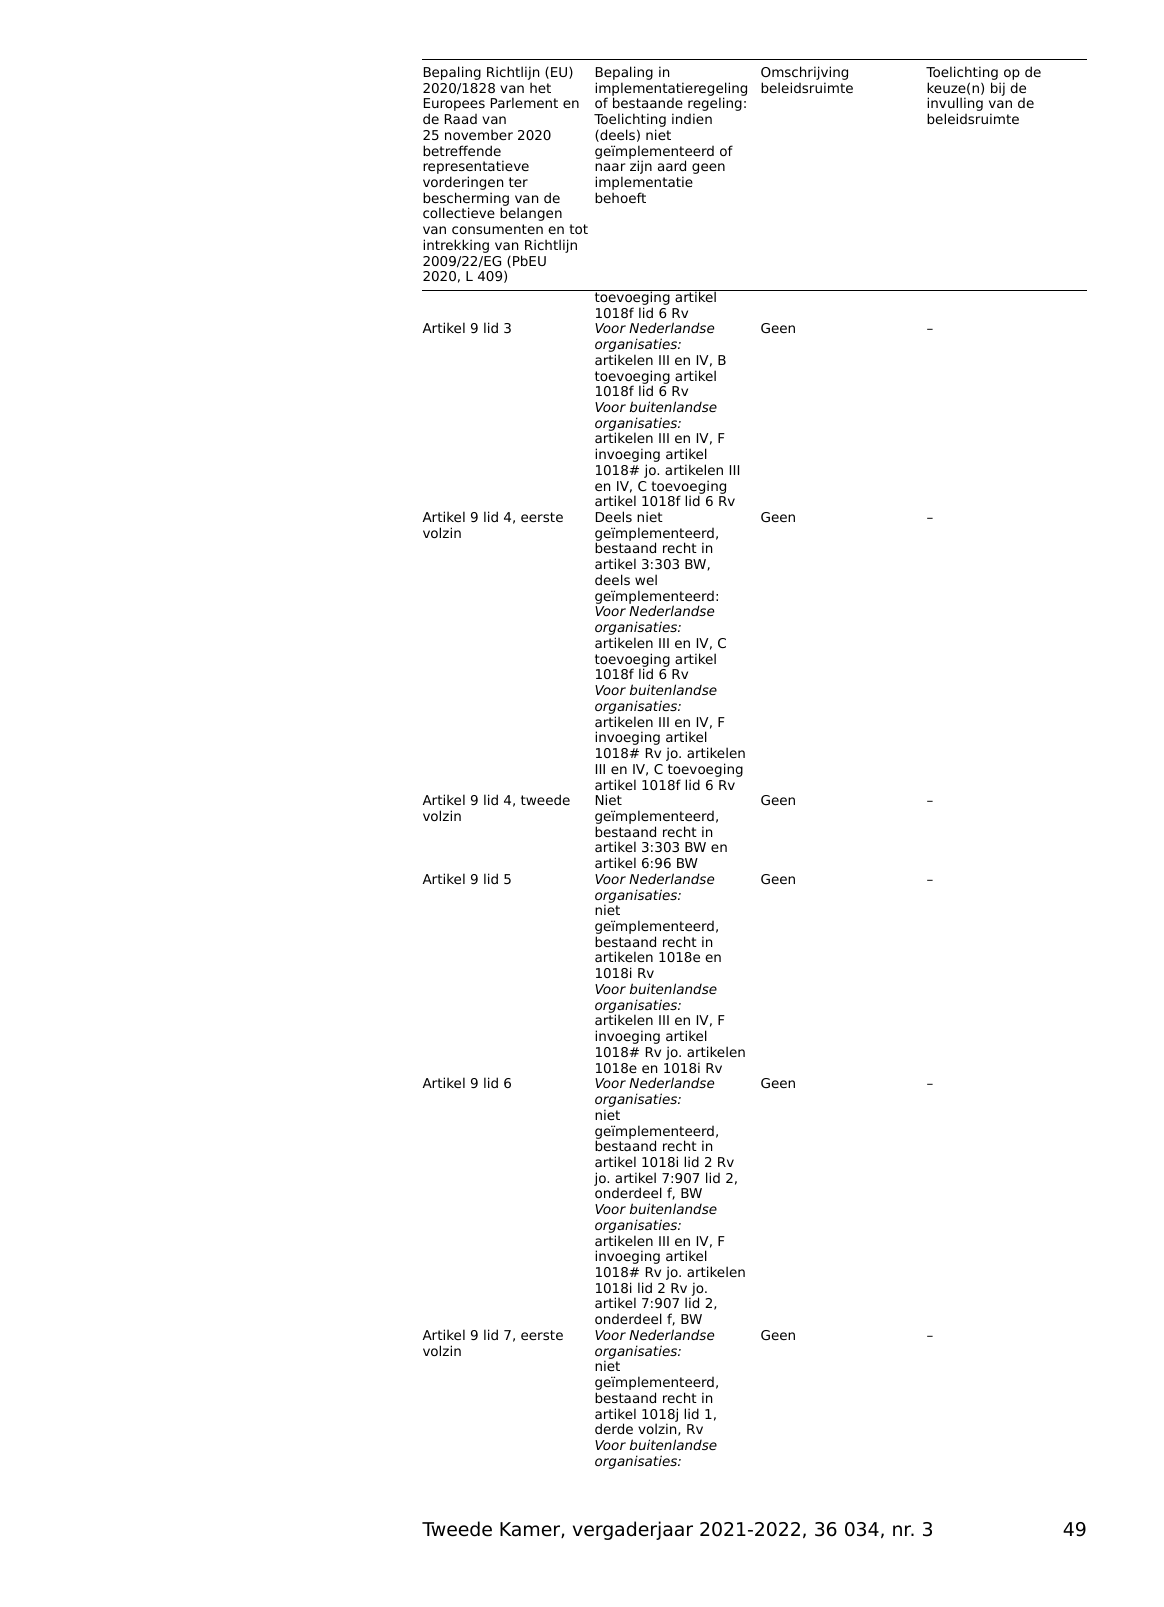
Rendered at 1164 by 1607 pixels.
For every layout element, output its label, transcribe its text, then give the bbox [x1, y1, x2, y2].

table_cell Geen [754, 872, 921, 1076]
table_cell Voor Nederlandse organisaties: niet geïmplementeerd, bestaand recht in artikelen 1018e en 1018i Rv Voor buitenlandse organisaties: artikelen III en IV, F invoeging artikel 1018# Rv jo. artikelen 1018e en 1018i Rv [588, 872, 754, 1076]
table_cell – [921, 1076, 1087, 1328]
table_cell Artikel 9 lid 5 [422, 872, 588, 1076]
table_header Omschrijving beleidsruimte [754, 60, 921, 290]
table_cell – [921, 872, 1087, 1076]
table_cell Artikel 9 lid 4, tweede volzin [422, 793, 588, 872]
table_cell toevoeging artikel 1018f lid 6 Rv [588, 291, 754, 321]
table_cell Voor Nederlandse organisaties: niet geïmplementeerd, bestaand recht in artikel 1018i lid 2 Rv jo. artikel 7:907 lid 2, onderdeel f, BW Voor buitenlandse organisaties: artikelen III en IV, F invoeging artikel 1018# Rv jo. artikelen 1018i lid 2 Rv jo. artikel 7:907 lid 2, onderdeel f, BW [588, 1076, 754, 1328]
table_cell Artikel 9 lid 3 [422, 321, 588, 510]
table_cell Geen [754, 1076, 921, 1328]
table_cell Geen [754, 1328, 921, 1469]
table_cell Artikel 9 lid 6 [422, 1076, 588, 1328]
table_cell Geen [754, 793, 921, 872]
table_cell [921, 291, 1087, 321]
table_cell – [921, 510, 1087, 793]
table_cell Geen [754, 321, 921, 510]
table_cell [422, 291, 588, 321]
table_cell Geen [754, 510, 921, 793]
table_header Toelichting op de keuze(n) bij de invulling van de beleidsruimte [921, 60, 1087, 290]
table_cell – [921, 793, 1087, 872]
table_cell Artikel 9 lid 4, eerste volzin [422, 510, 588, 793]
table_header Bepaling in implementatieregeling of bestaande regeling: Toelichting indien (deels) niet geïmplementeerd of naar zijn aard geen implementatie behoeft [588, 60, 754, 290]
table_cell Voor Nederlandse organisaties: niet geïmplementeerd, bestaand recht in artikel 1018j lid 1, derde volzin, Rv Voor buitenlandse organisaties: [588, 1328, 754, 1469]
table_cell Niet geïmplementeerd, bestaand recht in artikel 3:303 BW en artikel 6:96 BW [588, 793, 754, 872]
table_cell [754, 291, 921, 321]
table_cell – [921, 1328, 1087, 1469]
table_cell Deels niet geïmplementeerd, bestaand recht in artikel 3:303 BW, deels wel geïmplementeerd: Voor Nederlandse organisaties: artikelen III en IV, C toevoeging artikel 1018f lid 6 Rv Voor buitenlandse organisaties: artikelen III en IV, F invoeging artikel 1018# Rv jo. artikelen III en IV, C toevoeging artikel 1018f lid 6 Rv [588, 510, 754, 793]
table_cell Artikel 9 lid 7, eerste volzin [422, 1328, 588, 1469]
table_cell Voor Nederlandse organisaties: artikelen III en IV, B toevoeging artikel 1018f lid 6 Rv Voor buitenlandse organisaties: artikelen III en IV, F invoeging artikel 1018# jo. artikelen III en IV, C toevoeging artikel 1018f lid 6 Rv [588, 321, 754, 510]
table_header Bepaling Richtlijn (EU) 2020/1828 van het Europees Parlement en de Raad van 25 november 2020 betreffende representatieve vorderingen ter bescherming van de collectieve belangen van consumenten en tot intrekking van Richtlijn 2009/22/EG (PbEU 2020, L 409) [422, 60, 588, 290]
table_cell – [921, 321, 1087, 510]
